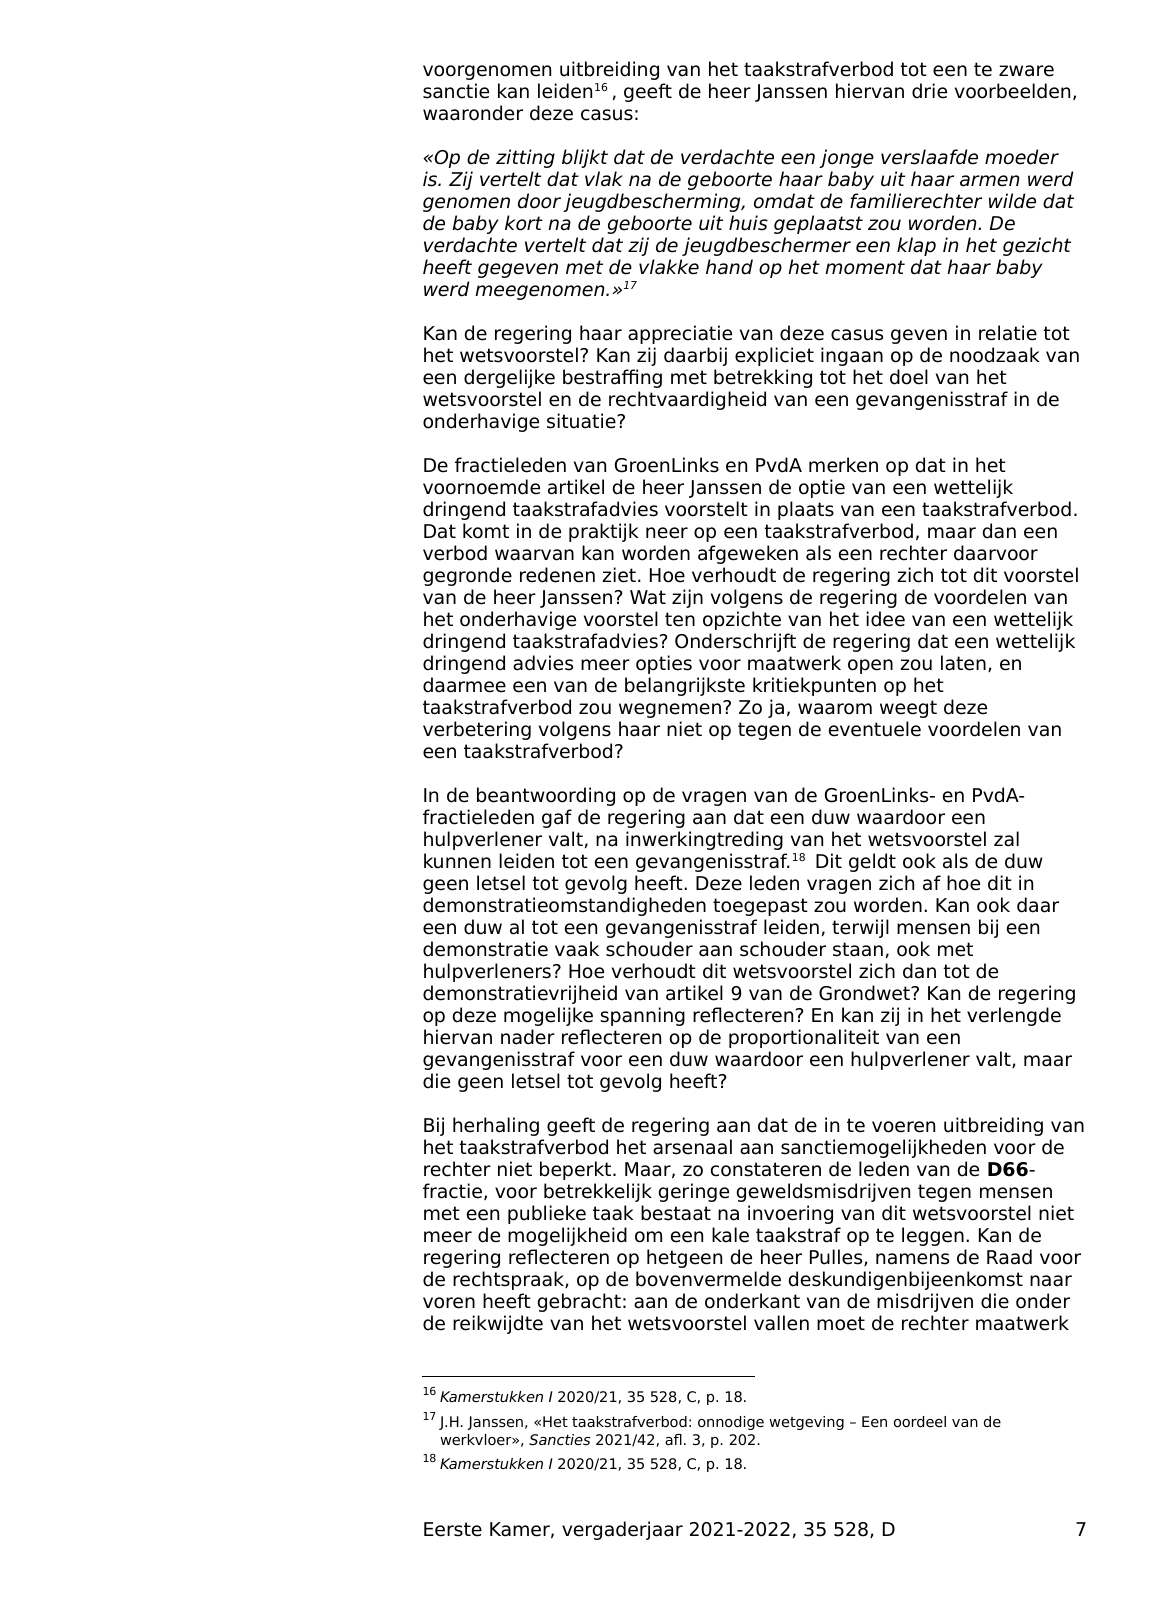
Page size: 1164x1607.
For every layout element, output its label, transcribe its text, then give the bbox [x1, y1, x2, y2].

text Kan de regering haar appreciatie van deze casus geven in relatie tot het wetsvoorstel? Kan zij daarbij expliciet ingaan op de noodzaak van een dergelijke bestraffing met betrekking tot het doel van het wetsvoorstel en de rechtvaardigheid van een gevangenisstraf in de onderhavige situatie? [422, 323, 1087, 433]
text «Op de zitting blijkt dat de verdachte een jonge verslaafde moeder is. Zij vertelt dat vlak na de geboorte haar baby uit haar armen werd genomen door jeugdbescherming, omdat de familierechter wilde dat de baby kort na de geboorte uit huis geplaatst zou worden. De verdachte vertelt dat zij de jeugdbeschermer een klap in het gezicht heeft gegeven met de vlakke hand op het moment dat haar baby werd meegenomen.» [422, 147, 1087, 301]
text voorgenomen uitbreiding van het taakstrafverbod tot een te zware sanctie kan leiden, geeft de heer Janssen hiervan drie voorbeelden, waaronder deze casus: [422, 59, 1087, 125]
text J.H. Janssen, «Het taakstrafverbod: onnodige wetgeving – Een oordeel van de werkvloer», Sancties 2021/42, afl. 3, p. 202. [422, 1410, 1087, 1449]
text De fractieleden van GroenLinks en PvdA merken op dat in het voornoemde artikel de heer Janssen de optie van een wettelijk dringend taakstrafadvies voorstelt in plaats van een taakstrafverbod. Dat komt in de praktijk neer op een taakstrafverbod, maar dan een verbod waarvan kan worden afgeweken als een rechter daarvoor gegronde redenen ziet. Hoe verhoudt de regering zich tot dit voorstel van de heer Janssen? Wat zijn volgens de regering de voordelen van het onderhavige voorstel ten opzichte van het idee van een wettelijk dringend taakstrafadvies? Onderschrijft de regering dat een wettelijk dringend advies meer opties voor maatwerk open zou laten, en daarmee een van de belangrijkste kritiekpunten op het taakstrafverbod zou wegnemen? Zo ja, waarom weegt deze verbetering volgens haar niet op tegen de eventuele voordelen van een taakstrafverbod? [422, 455, 1087, 763]
text Bij herhaling geeft de regering aan dat de in te voeren uitbreiding van het taakstrafverbod het arsenaal aan sanctiemogelijkheden voor de rechter niet beperkt. Maar, zo constateren de leden van de D66-fractie, voor betrekkelijk geringe geweldsmisdrijven tegen mensen met een publieke taak bestaat na invoering van dit wetsvoorstel niet meer de mogelijkheid om een kale taakstraf op te leggen. Kan de regering reflecteren op hetgeen de heer Pulles, namens de Raad voor de rechtspraak, op de bovenvermelde deskundigenbijeenkomst naar voren heeft gebracht: aan de onderkant van de misdrijven die onder de reikwijdte van het wetsvoorstel vallen moet de rechter maatwerk [422, 1115, 1087, 1335]
text Kamerstukken I 2020/21, 35 528, C, p. 18. [422, 1452, 1087, 1474]
text In de beantwoording op de vragen van de GroenLinks- en PvdA-fractieleden gaf de regering aan dat een duw waardoor een hulpverlener valt, na inwerkingtreding van het wetsvoorstel zal kunnen leiden tot een gevangenisstraf. Dit geldt ook als de duw geen letsel tot gevolg heeft. Deze leden vragen zich af hoe dit in demonstratieomstandigheden toegepast zou worden. Kan ook daar een duw al tot een gevangenisstraf leiden, terwijl mensen bij een demonstratie vaak schouder aan schouder staan, ook met hulpverleners? Hoe verhoudt dit wetsvoorstel zich dan tot de demonstratievrijheid van artikel 9 van de Grondwet? Kan de regering op deze mogelijke spanning reflecteren? En kan zij in het verlengde hiervan nader reflecteren op de proportionaliteit van een gevangenisstraf voor een duw waardoor een hulpverlener valt, maar die geen letsel tot gevolg heeft? [422, 785, 1087, 1093]
text Kamerstukken I 2020/21, 35 528, C, p. 18. [422, 1385, 1087, 1407]
